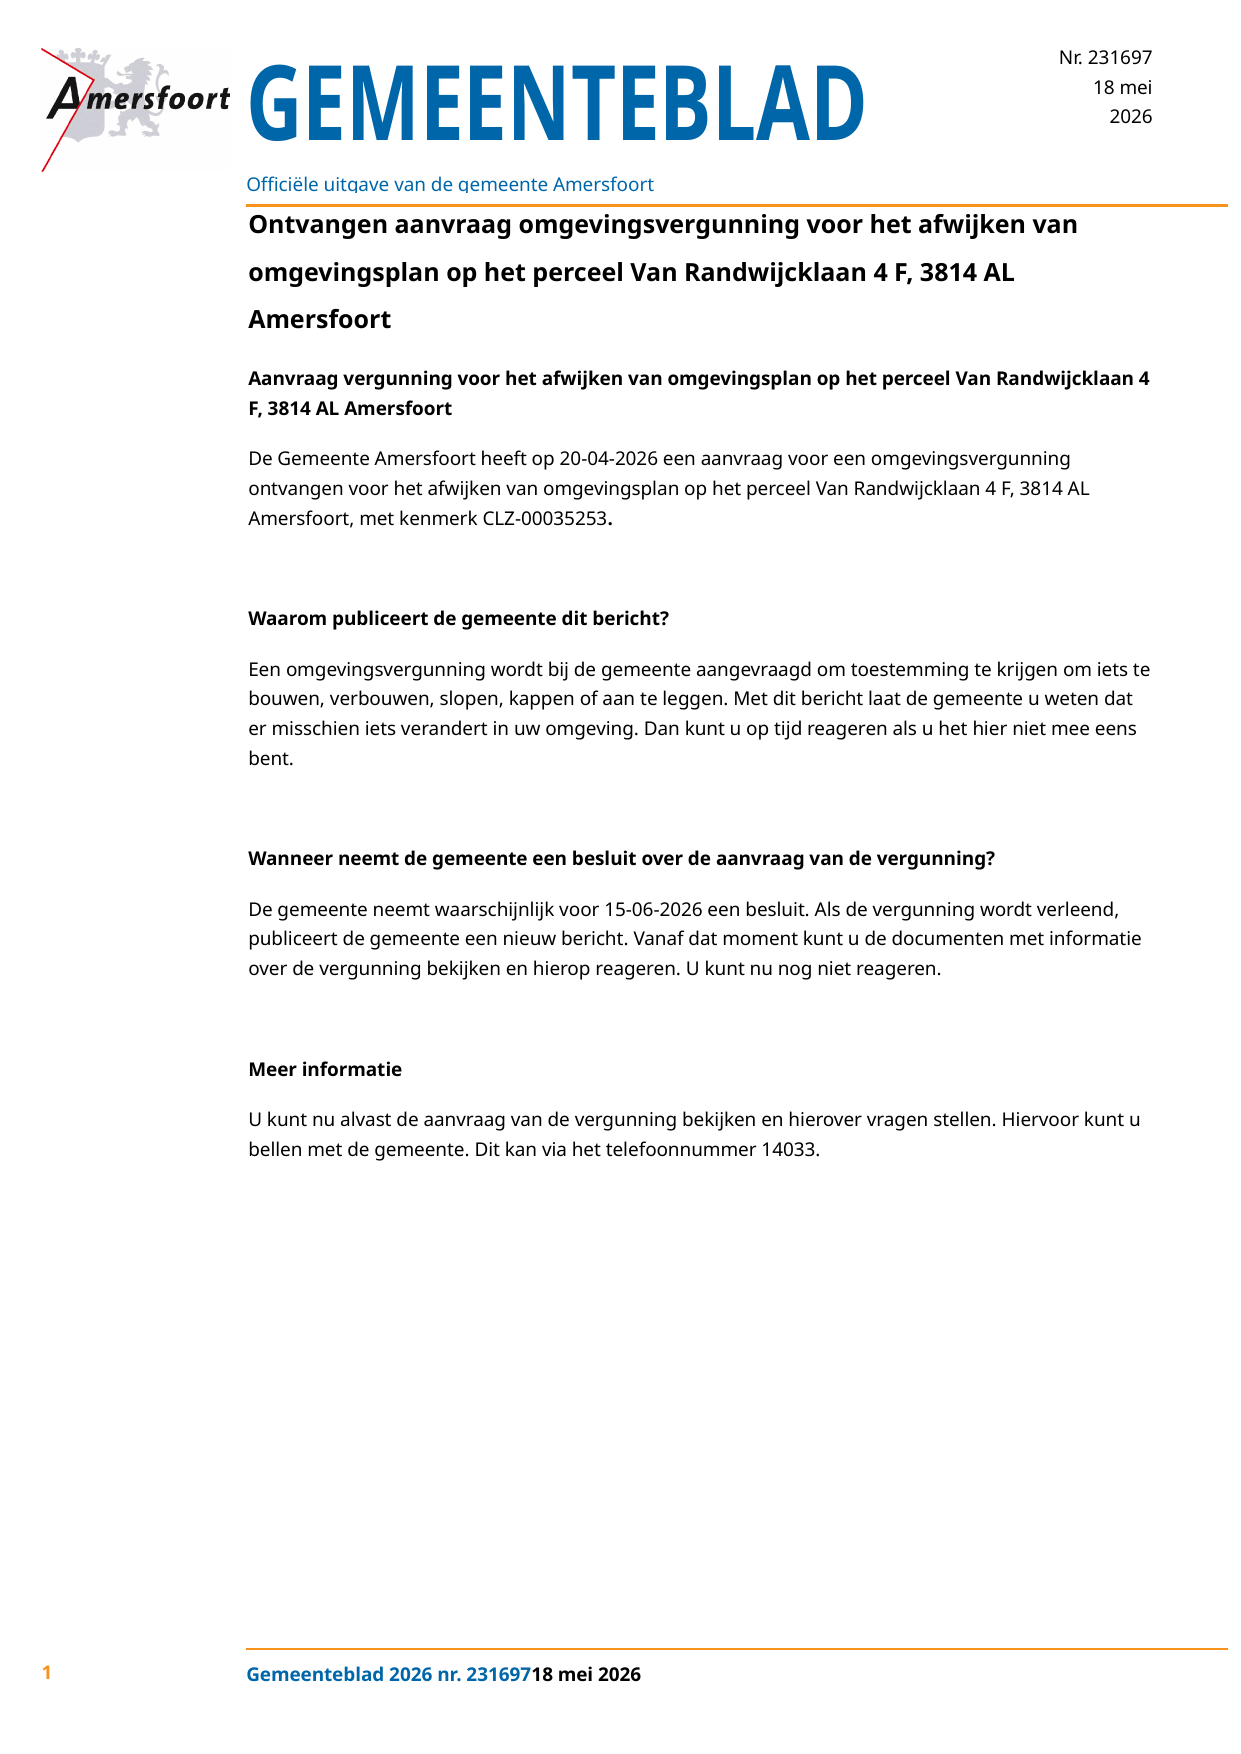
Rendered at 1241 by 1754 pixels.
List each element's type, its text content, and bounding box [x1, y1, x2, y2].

text Waarom publiceert de gemeente dit bericht? [248, 606, 1152, 631]
text De Gemeente Amersfoort heeft op 20-04-2026 een aanvraag voor een omgevingsvergunning ontvangen voor het afwijken van omgevingsplan op het perceel Van Randwijcklaan 4 F, 3814 AL Amersfoort, met kenmerk CLZ-00035253. [248, 446, 1152, 530]
text U kunt nu alvast de aanvraag van de vergunning bekijken en hierover vragen stellen. Hiervoor kunt u bellen met de gemeente. Dit kan via het telefoonnummer 14033. [248, 1106, 1152, 1162]
text De gemeente neemt waarschijnlijk voor 15-06-2026 een besluit. Als de vergunning wordt verleend, publiceert de gemeente een nieuw bericht. Vanaf dat moment kunt u de documenten met informatie over de vergunning bekijken en hierop reageren. U kunt nu nog niet reageren. [248, 896, 1152, 981]
text Aanvraag vergunning voor het afwijken van omgevingsplan op het perceel Van Randwijcklaan 4 F, 3814 AL Amersfoort [248, 366, 1152, 421]
text Wanneer neemt de gemeente een besluit over de aanvraag van de vergunning? [248, 846, 1152, 871]
picture [41, 47, 231, 172]
text Ontvangen aanvraag omgevingsvergunning voor het afwijken van omgevingsplan op het perceel Van Randwijcklaan 4 F, 3814 AL Amersfoort [248, 207, 1152, 336]
text Een omgevingsvergunning wordt bij de gemeente aangevraagd om toestemming te krijgen om iets te bouwen, verbouwen, slopen, kappen of aan te leggen. Met dit bericht laat de gemeente u weten dat er misschien iets verandert in uw omgeving. Dan kunt u op tijd reageren als u het hier niet mee eens bent. [248, 656, 1152, 770]
text Meer informatie [248, 1056, 1152, 1082]
